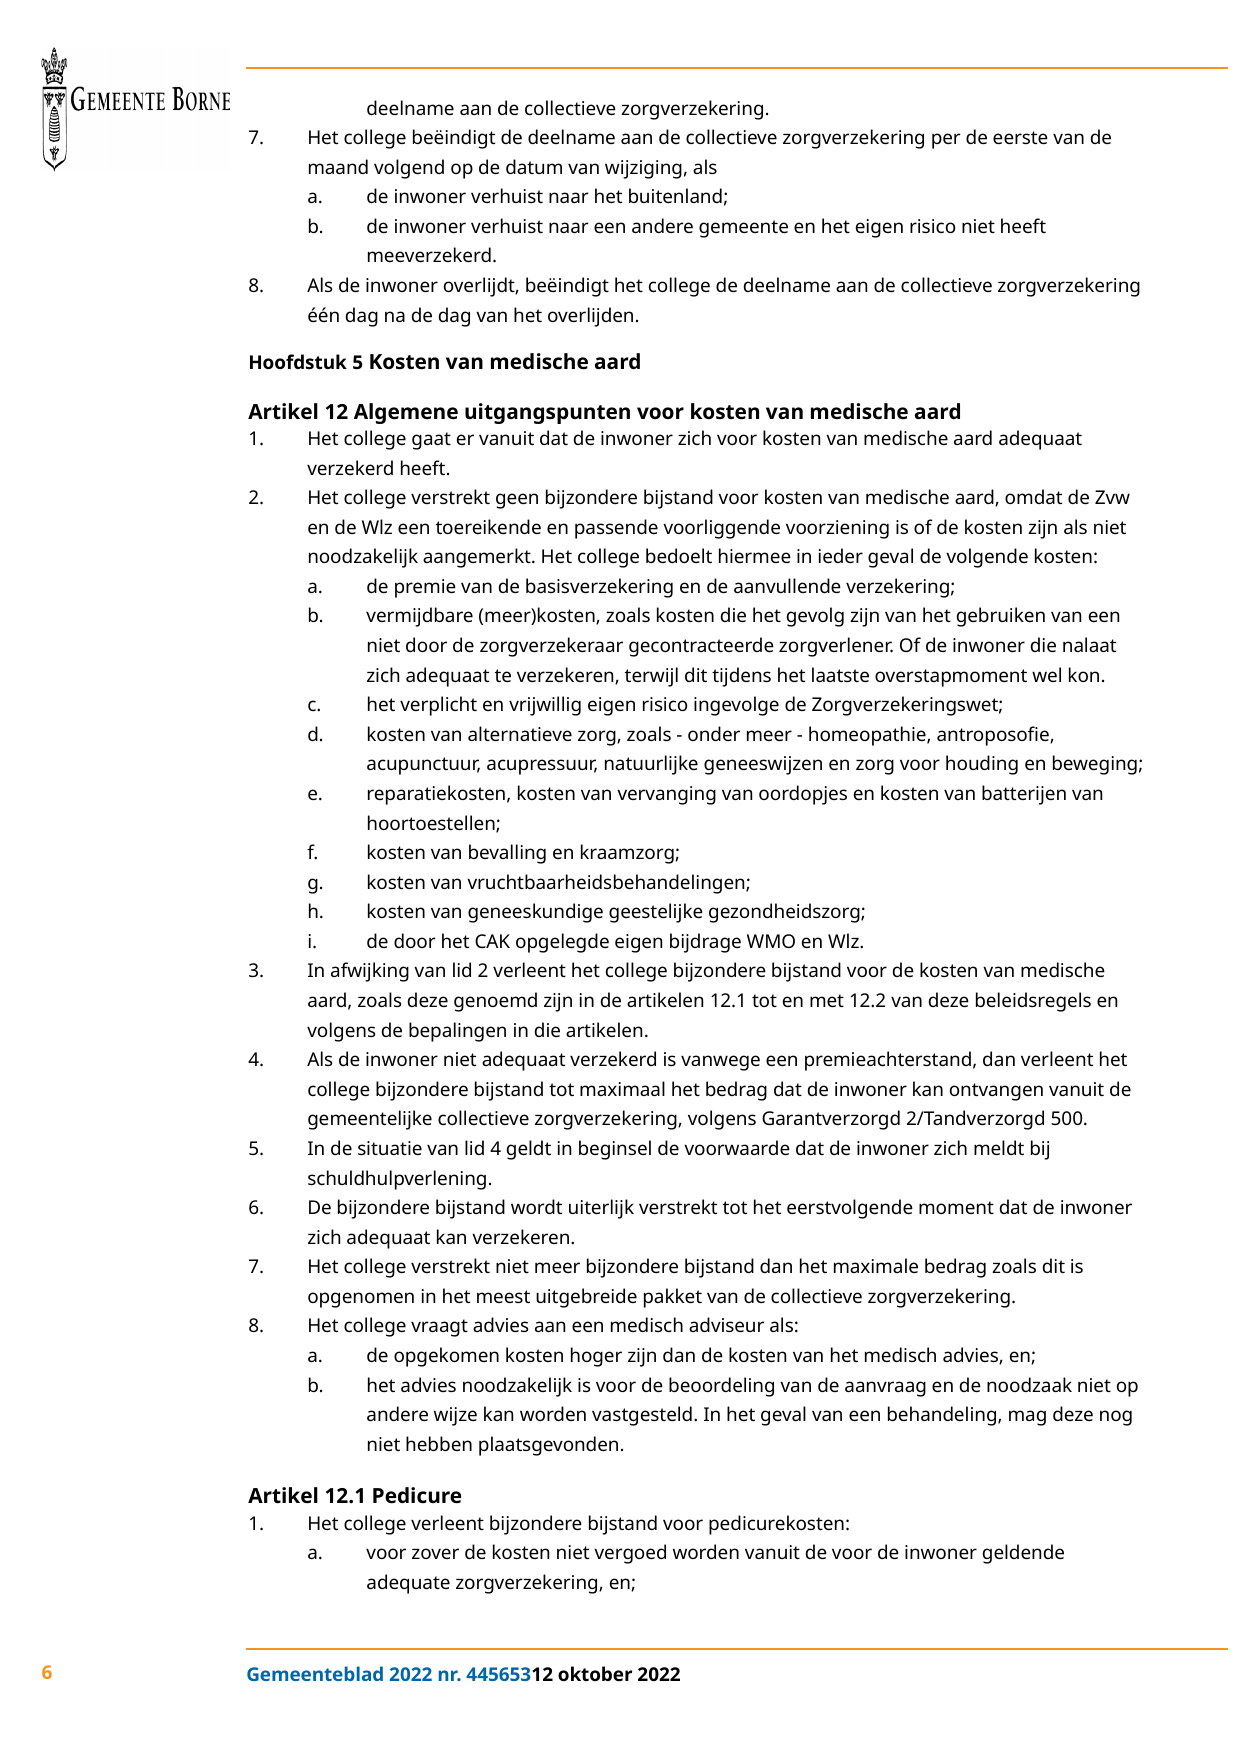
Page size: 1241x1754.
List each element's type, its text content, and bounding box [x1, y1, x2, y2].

list In de situatie van lid 4 geldt in beginsel de voorwaarde dat de inwoner zich meldt bij schuldhulpverlening. [248, 1135, 1152, 1191]
list Het college verleent bijzondere bijstand voor pedicurekosten: [248, 1510, 1152, 1536]
list Als de inwoner overlijdt, beëindigt het college de deelname aan de collectieve zorgverzekering één dag na de dag van het overlijden. [248, 272, 1152, 328]
list Het college gaat er vanuit dat de inwoner zich voor kosten van medische aard adequaat verzekerd heeft. [248, 425, 1152, 481]
list Als de inwoner niet adequaat verzekerd is vanwege een premieachterstand, dan verleent het college bijzondere bijstand tot maximaal het bedrag dat de inwoner kan ontvangen vanuit de gemeentelijke collectieve zorgverzekering, volgens Garantverzorgd 2/Tandverzorgd 500. [248, 1046, 1152, 1131]
list kosten van vruchtbaarheidsbehandelingen; [307, 869, 1152, 895]
list de inwoner verhuist naar een andere gemeente en het eigen risico niet heeft meeverzekerd. [307, 213, 1152, 268]
list Het college verstrekt niet meer bijzondere bijstand dan het maximale bedrag zoals dit is opgenomen in het meest uitgebreide pakket van de collectieve zorgverzekering. [248, 1253, 1152, 1309]
list de inwoner verhuist naar het buitenland; [307, 183, 1152, 209]
list kosten van alternatieve zorg, zoals - onder meer - homeopathie, antroposofie, acupunctuur, acupressuur, natuurlijke geneeswijzen en zorg voor houding en beweging; [307, 721, 1152, 776]
text Hoofdstuk 5 Kosten van medische aard [248, 347, 1152, 376]
list kosten van bevalling en kraamzorg; [307, 839, 1152, 865]
list In afwijking van lid 2 verleent het college bijzondere bijstand voor de kosten van medische aard, zoals deze genoemd zijn in de artikelen 12.1 tot en met 12.2 van deze beleidsregels en volgens de bepalingen in die artikelen. [248, 958, 1152, 1043]
picture [41, 47, 231, 172]
list reparatiekosten, kosten van vervanging van oordopjes en kosten van batterijen van hoortoestellen; [307, 780, 1152, 836]
list Het college vraagt advies aan een medisch adviseur als: [248, 1313, 1152, 1338]
list De bijzondere bijstand wordt uiterlijk verstrekt tot het eerstvolgende moment dat de inwoner zich adequaat kan verzekeren. [248, 1194, 1152, 1250]
text Artikel 12 Algemene uitgangspunten voor kosten van medische aard [248, 397, 1152, 425]
text Artikel 12.1 Pedicure [248, 1481, 1152, 1510]
list de premie van de basisverzekering en de aanvullende verzekering; [307, 573, 1152, 599]
list het verplicht en vrijwillig eigen risico ingevolge de Zorgverzekeringswet; [307, 691, 1152, 717]
list het advies noodzakelijk is voor de beoordeling van de aanvraag en de noodzaak niet op andere wijze kan worden vastgesteld. In het geval van een behandeling, mag deze nog niet hebben plaatsgevonden. [307, 1372, 1152, 1457]
list deelname aan de collectieve zorgverzekering. [307, 95, 1152, 121]
list de door het CAK opgelegde eigen bijdrage WMO en Wlz. [307, 928, 1152, 954]
list voor zover de kosten niet vergoed worden vanuit de voor de inwoner geldende adequate zorgverzekering, en; [307, 1539, 1152, 1595]
list vermijdbare (meer)kosten, zoals kosten die het gevolg zijn van het gebruiken van een niet door de zorgverzekeraar gecontracteerde zorgverlener. Of de inwoner die nalaat zich adequaat te verzekeren, terwijl dit tijdens het laatste overstapmoment wel kon. [307, 603, 1152, 688]
list Het college verstrekt geen bijzondere bijstand voor kosten van medische aard, omdat de Zvw en de Wlz een toereikende en passende voorliggende voorziening is of de kosten zijn als niet noodzakelijk aangemerkt. Het college bedoelt hiermee in ieder geval de volgende kosten: [248, 484, 1152, 569]
list Het college beëindigt de deelname aan de collectieve zorgverzekering per de eerste van de maand volgend op de datum van wijziging, als [248, 124, 1152, 180]
list kosten van geneeskundige geestelijke gezondheidszorg; [307, 898, 1152, 924]
list de opgekomen kosten hoger zijn dan de kosten van het medisch advies, en; [307, 1342, 1152, 1368]
